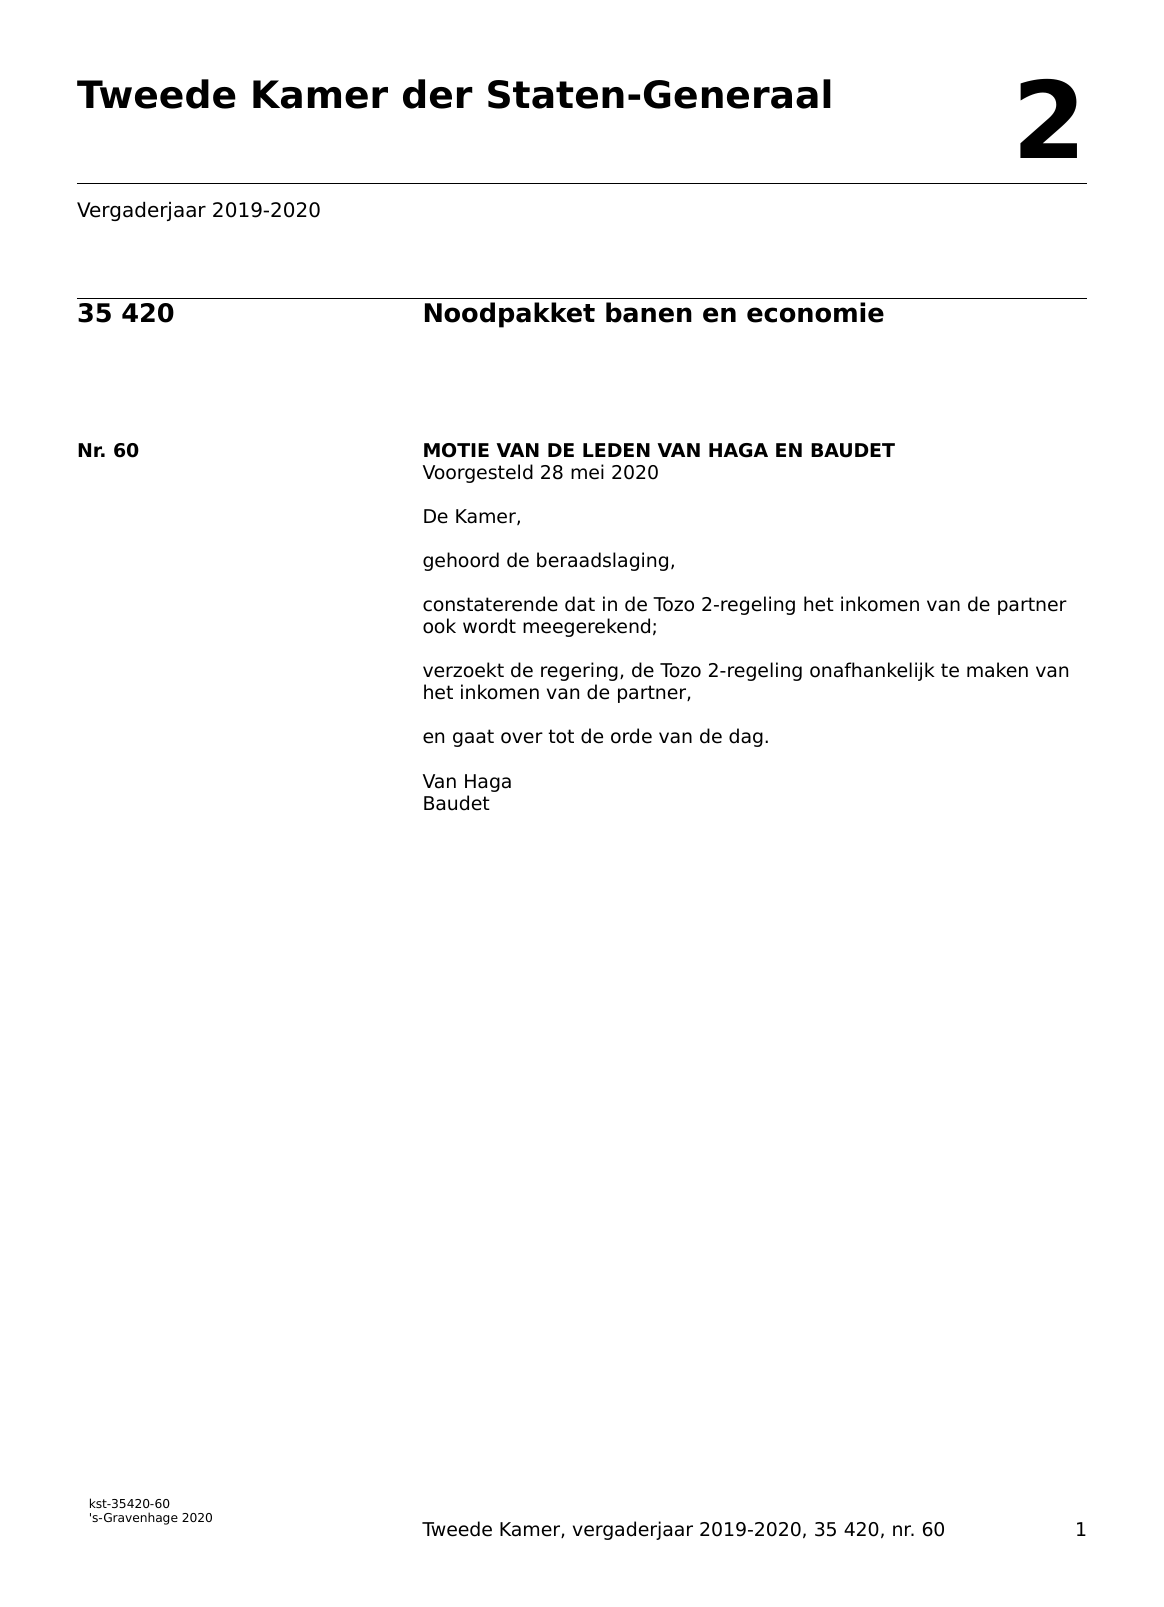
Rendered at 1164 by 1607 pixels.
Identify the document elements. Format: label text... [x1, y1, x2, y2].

text Baudet [422, 793, 1087, 814]
text verzoekt de regering, de Tozo 2-regeling onafhankelijk te maken van het inkomen van de partner, [422, 660, 1087, 704]
table_header 2 [886, 59, 1087, 183]
text Van Haga [422, 771, 1087, 793]
table_cell Vergaderjaar 2019-2020 [77, 184, 1087, 298]
subtitle Nr. 60 MOTIE VAN DE LEDEN VAN HAGA EN BAUDET [77, 440, 1087, 462]
subtitle 35 420 Noodpakket banen en economie [77, 299, 1087, 329]
table_header Tweede Kamer der Staten-Generaal [77, 59, 886, 183]
text en gaat over tot de orde van de dag. [422, 726, 1087, 748]
text kst-35420-60 [88, 1497, 323, 1511]
text constaterende dat in de Tozo 2-regeling het inkomen van de partner ook wordt meegerekend; [422, 594, 1087, 638]
text gehoord de beraadslaging, [422, 550, 1087, 572]
text 's-Gravenhage 2020 [88, 1511, 323, 1525]
text De Kamer, [422, 506, 1087, 528]
text Voorgesteld 28 mei 2020 [422, 462, 1087, 484]
